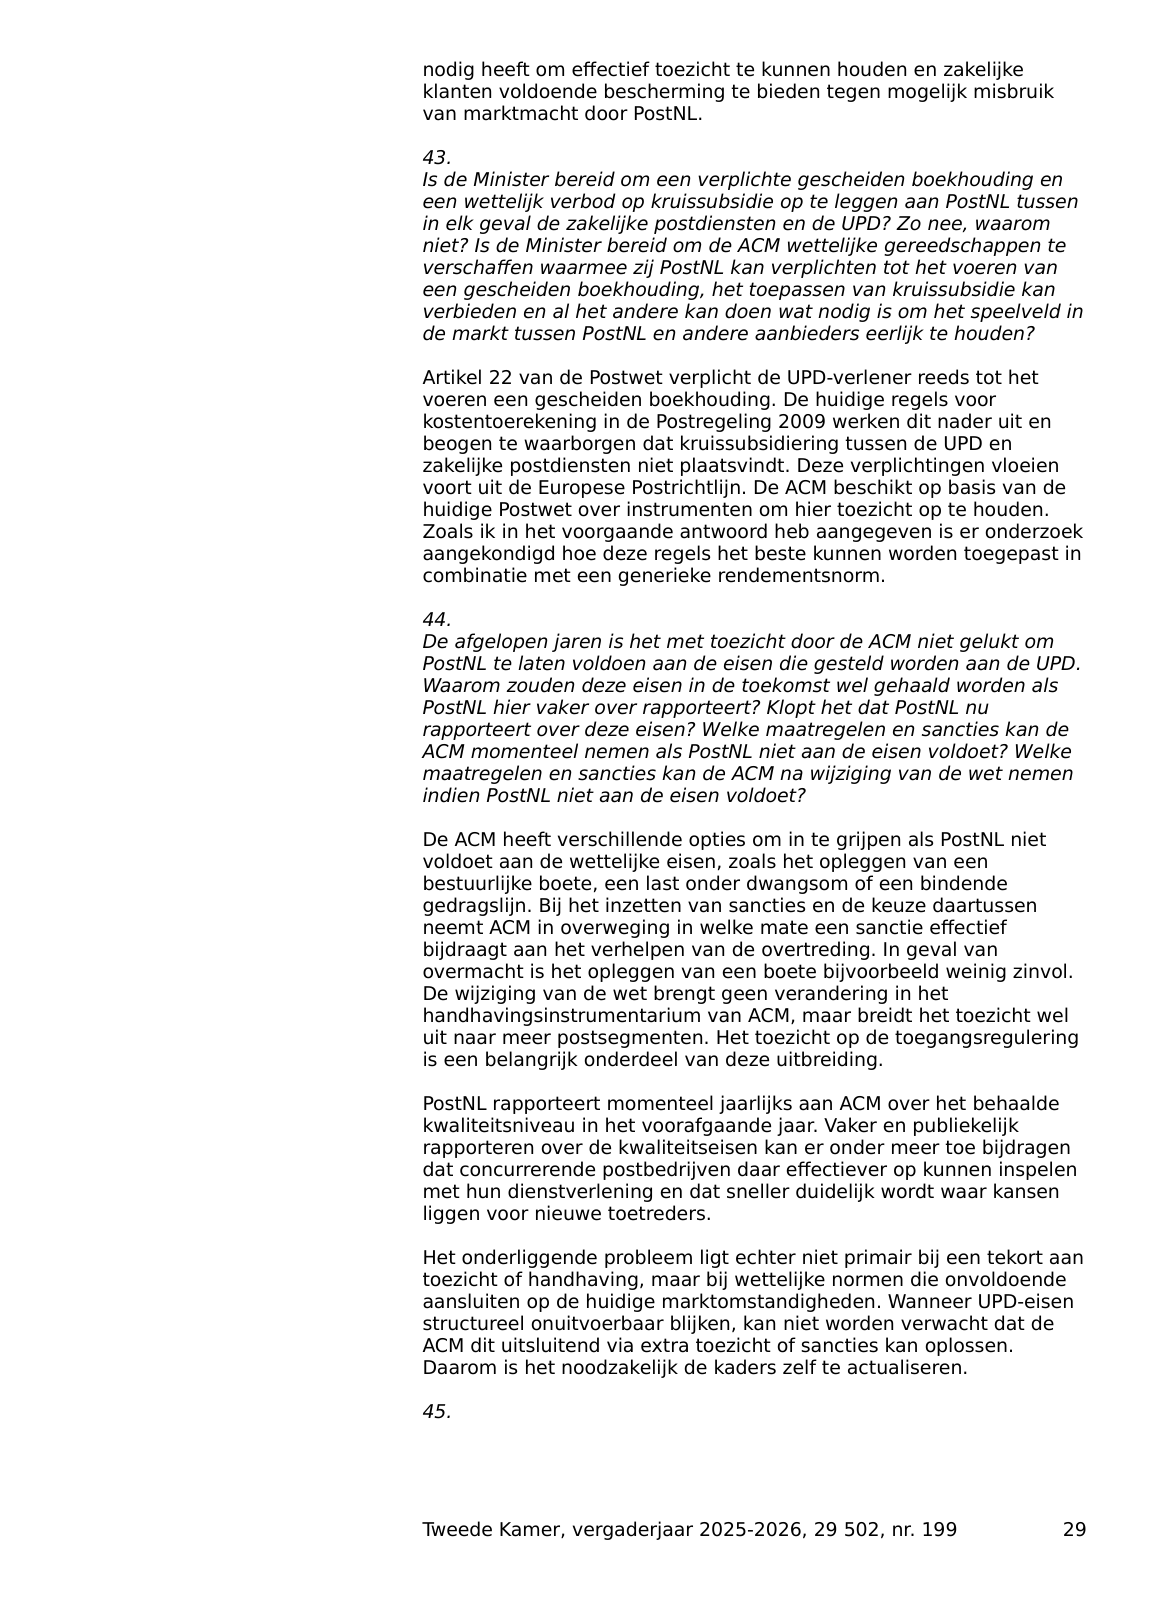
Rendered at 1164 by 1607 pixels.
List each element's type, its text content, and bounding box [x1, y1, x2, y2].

text De afgelopen jaren is het met toezicht door de ACM niet gelukt om PostNL te laten voldoen aan de eisen die gesteld worden aan de UPD. Waarom zouden deze eisen in de toekomst wel gehaald worden als PostNL hier vaker over rapporteert? Klopt het dat PostNL nu rapporteert over deze eisen? Welke maatregelen en sancties kan de ACM momenteel nemen als PostNL niet aan de eisen voldoet? Welke maatregelen en sancties kan de ACM na wijziging van de wet nemen indien PostNL niet aan de eisen voldoet? [422, 631, 1087, 807]
text 45. [422, 1401, 1087, 1423]
text 44. [422, 609, 1087, 631]
text 43. [422, 147, 1087, 169]
text Het onderliggende probleem ligt echter niet primair bij een tekort aan toezicht of handhaving, maar bij wettelijke normen die onvoldoende aansluiten op de huidige marktomstandigheden. Wanneer UPD-eisen structureel onuitvoerbaar blijken, kan niet worden verwacht dat de ACM dit uitsluitend via extra toezicht of sancties kan oplossen. Daarom is het noodzakelijk de kaders zelf te actualiseren. [422, 1247, 1087, 1379]
text De ACM heeft verschillende opties om in te grijpen als PostNL niet voldoet aan de wettelijke eisen, zoals het opleggen van een bestuurlijke boete, een last onder dwangsom of een bindende gedragslijn. Bij het inzetten van sancties en de keuze daartussen neemt ACM in overweging in welke mate een sanctie effectief bijdraagt aan het verhelpen van de overtreding. In geval van overmacht is het opleggen van een boete bijvoorbeeld weinig zinvol. De wijziging van de wet brengt geen verandering in het handhavingsinstrumentarium van ACM, maar breidt het toezicht wel uit naar meer postsegmenten. Het toezicht op de toegangsregulering is een belangrijk onderdeel van deze uitbreiding. [422, 829, 1087, 1071]
text nodig heeft om effectief toezicht te kunnen houden en zakelijke klanten voldoende bescherming te bieden tegen mogelijk misbruik van marktmacht door PostNL. [422, 59, 1087, 125]
text Artikel 22 van de Postwet verplicht de UPD-verlener reeds tot het voeren een gescheiden boekhouding. De huidige regels voor kostentoerekening in de Postregeling 2009 werken dit nader uit en beogen te waarborgen dat kruissubsidiering tussen de UPD en zakelijke postdiensten niet plaatsvindt. Deze verplichtingen vloeien voort uit de Europese Postrichtlijn. De ACM beschikt op basis van de huidige Postwet over instrumenten om hier toezicht op te houden. Zoals ik in het voorgaande antwoord heb aangegeven is er onderzoek aangekondigd hoe deze regels het beste kunnen worden toegepast in combinatie met een generieke rendementsnorm. [422, 367, 1087, 587]
text Is de Minister bereid om een verplichte gescheiden boekhouding en een wettelijk verbod op kruissubsidie op te leggen aan PostNL tussen in elk geval de zakelijke postdiensten en de UPD? Zo nee, waarom niet? Is de Minister bereid om de ACM wettelijke gereedschappen te verschaffen waarmee zij PostNL kan verplichten tot het voeren van een gescheiden boekhouding, het toepassen van kruissubsidie kan verbieden en al het andere kan doen wat nodig is om het speelveld in de markt tussen PostNL en andere aanbieders eerlijk te houden? [422, 169, 1087, 345]
text PostNL rapporteert momenteel jaarlijks aan ACM over het behaalde kwaliteitsniveau in het voorafgaande jaar. Vaker en publiekelijk rapporteren over de kwaliteitseisen kan er onder meer toe bijdragen dat concurrerende postbedrijven daar effectiever op kunnen inspelen met hun dienstverlening en dat sneller duidelijk wordt waar kansen liggen voor nieuwe toetreders. [422, 1093, 1087, 1225]
